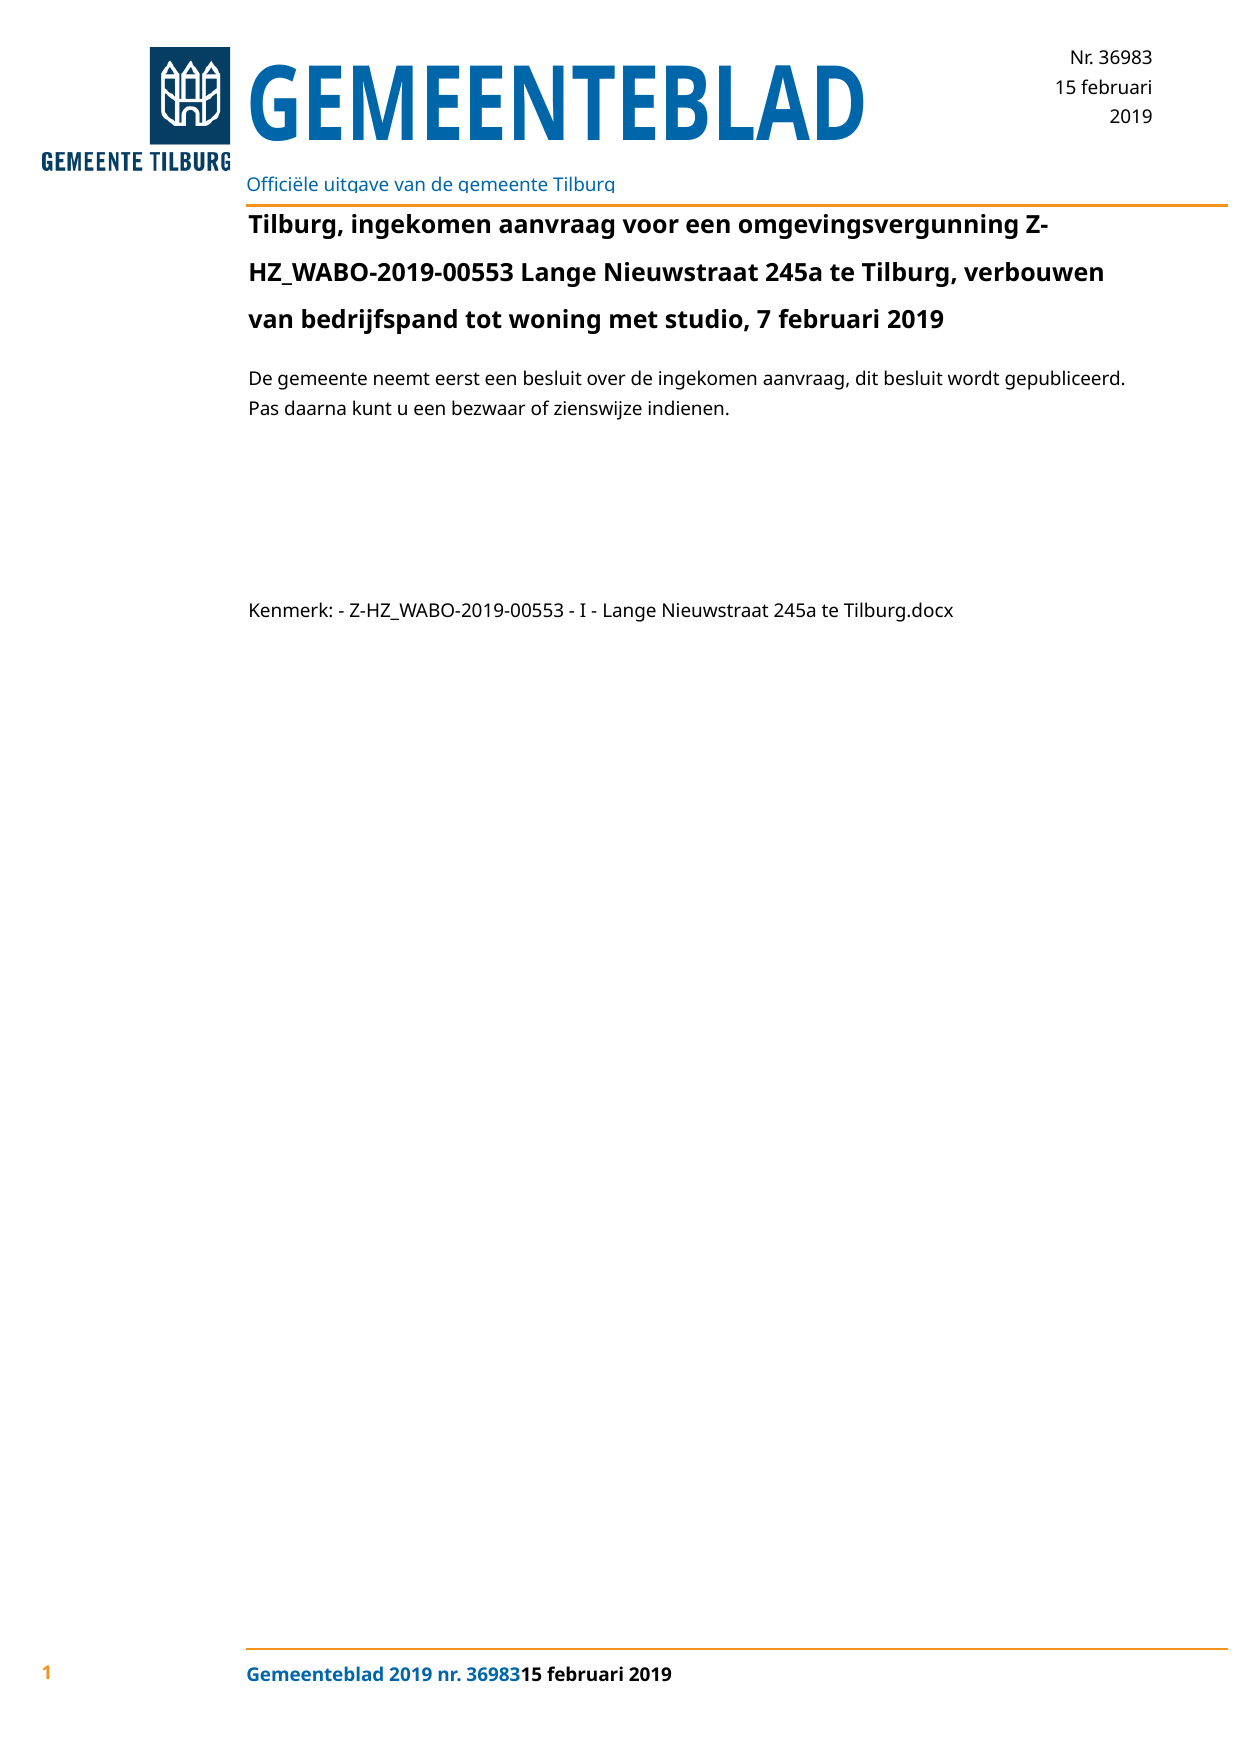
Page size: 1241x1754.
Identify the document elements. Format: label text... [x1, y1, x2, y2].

text Kenmerk: - Z-HZ_WABO-2019-00553 - I - Lange Nieuwstraat 245a te Tilburg.docx [248, 597, 1152, 622]
picture [41, 47, 231, 172]
text De gemeente neemt eerst een besluit over de ingekomen aanvraag, dit besluit wordt gepubliceerd. Pas daarna kunt u een bezwaar of zienswijze indienen. [248, 366, 1152, 421]
text Tilburg, ingekomen aanvraag voor een omgevingsvergunning Z-HZ_WABO-2019-00553 Lange Nieuwstraat 245a te Tilburg, verbouwen van bedrijfspand tot woning met studio, 7 februari 2019 [248, 207, 1152, 336]
